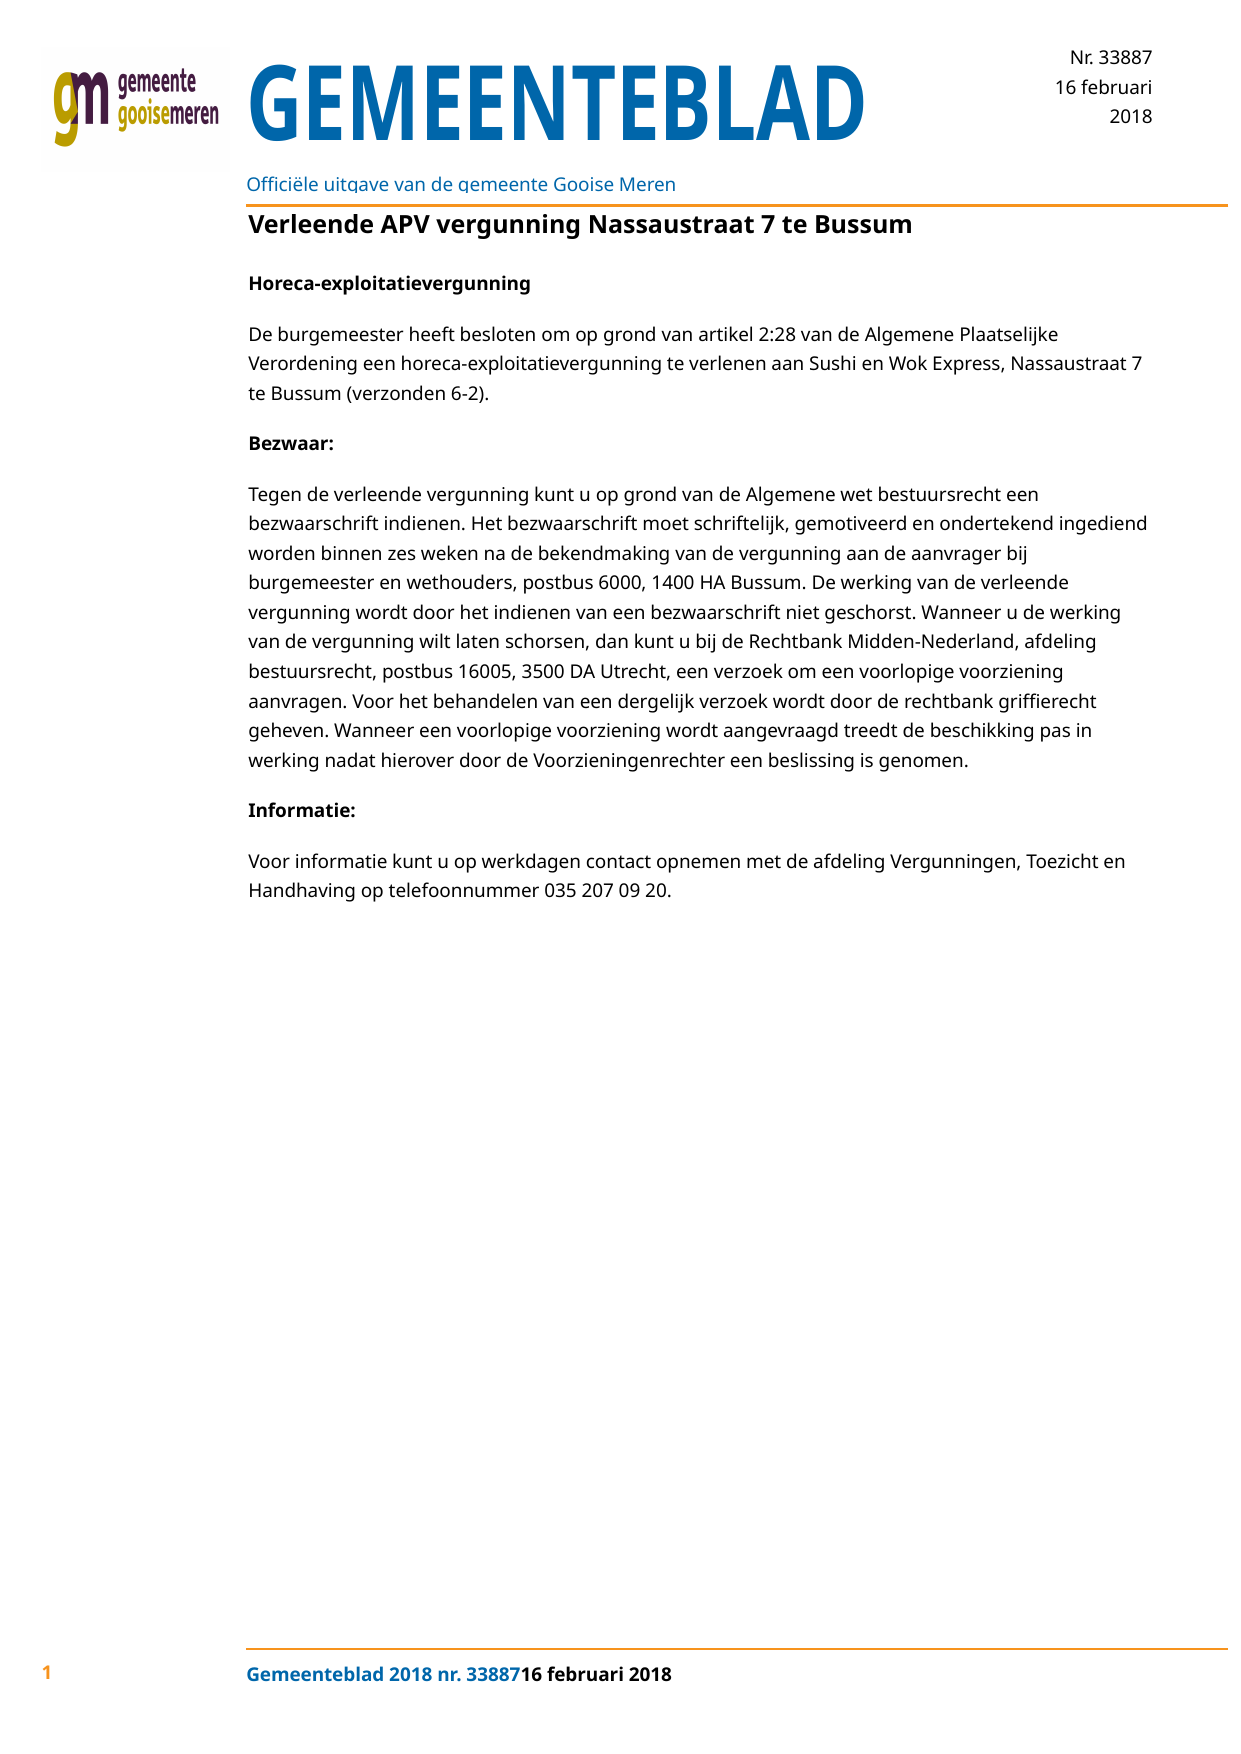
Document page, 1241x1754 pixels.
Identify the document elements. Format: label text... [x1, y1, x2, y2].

text Informatie: [248, 797, 1152, 823]
text De burgemeester heeft besloten om op grond van artikel 2:28 van de Algemene Plaatselijke Verordening een horeca-exploitatievergunning te verlenen aan Sushi en Wok Express, Nassaustraat 7 te Bussum (verzonden 6-2). [248, 321, 1152, 406]
text Verleende APV vergunning Nassaustraat 7 te Bussum [248, 207, 1152, 241]
text Horeca-exploitatievergunning [248, 270, 1152, 296]
text Voor informatie kunt u op werkdagen contact opnemen met de afdeling Vergunningen, Toezicht en Handhaving op telefoonnummer 035 207 09 20. [248, 848, 1152, 903]
text Bezwaar: [248, 430, 1152, 456]
picture [41, 47, 231, 172]
text Tegen de verleende vergunning kunt u op grond van de Algemene wet bestuursrecht een bezwaarschrift indienen. Het bezwaarschrift moet schriftelijk, gemotiveerd en ondertekend ingediend worden binnen zes weken na de bekendmaking van de vergunning aan de aanvrager bij burgemeester en wethouders, postbus 6000, 1400 HA Bussum. De werking van de verleende vergunning wordt door het indienen van een bezwaarschrift niet geschorst. Wanneer u de werking van de vergunning wilt laten schorsen, dan kunt u bij de Rechtbank Midden-Nederland, afdeling bestuursrecht, postbus 16005, 3500 DA Utrecht, een verzoek om een voorlopige voorziening aanvragen. Voor het behandelen van een dergelijk verzoek wordt door de rechtbank griffierecht geheven. Wanneer een voorlopige voorziening wordt aangevraagd treedt de beschikking pas in werking nadat hierover door de Voorzieningenrechter een beslissing is genomen. [248, 481, 1152, 773]
